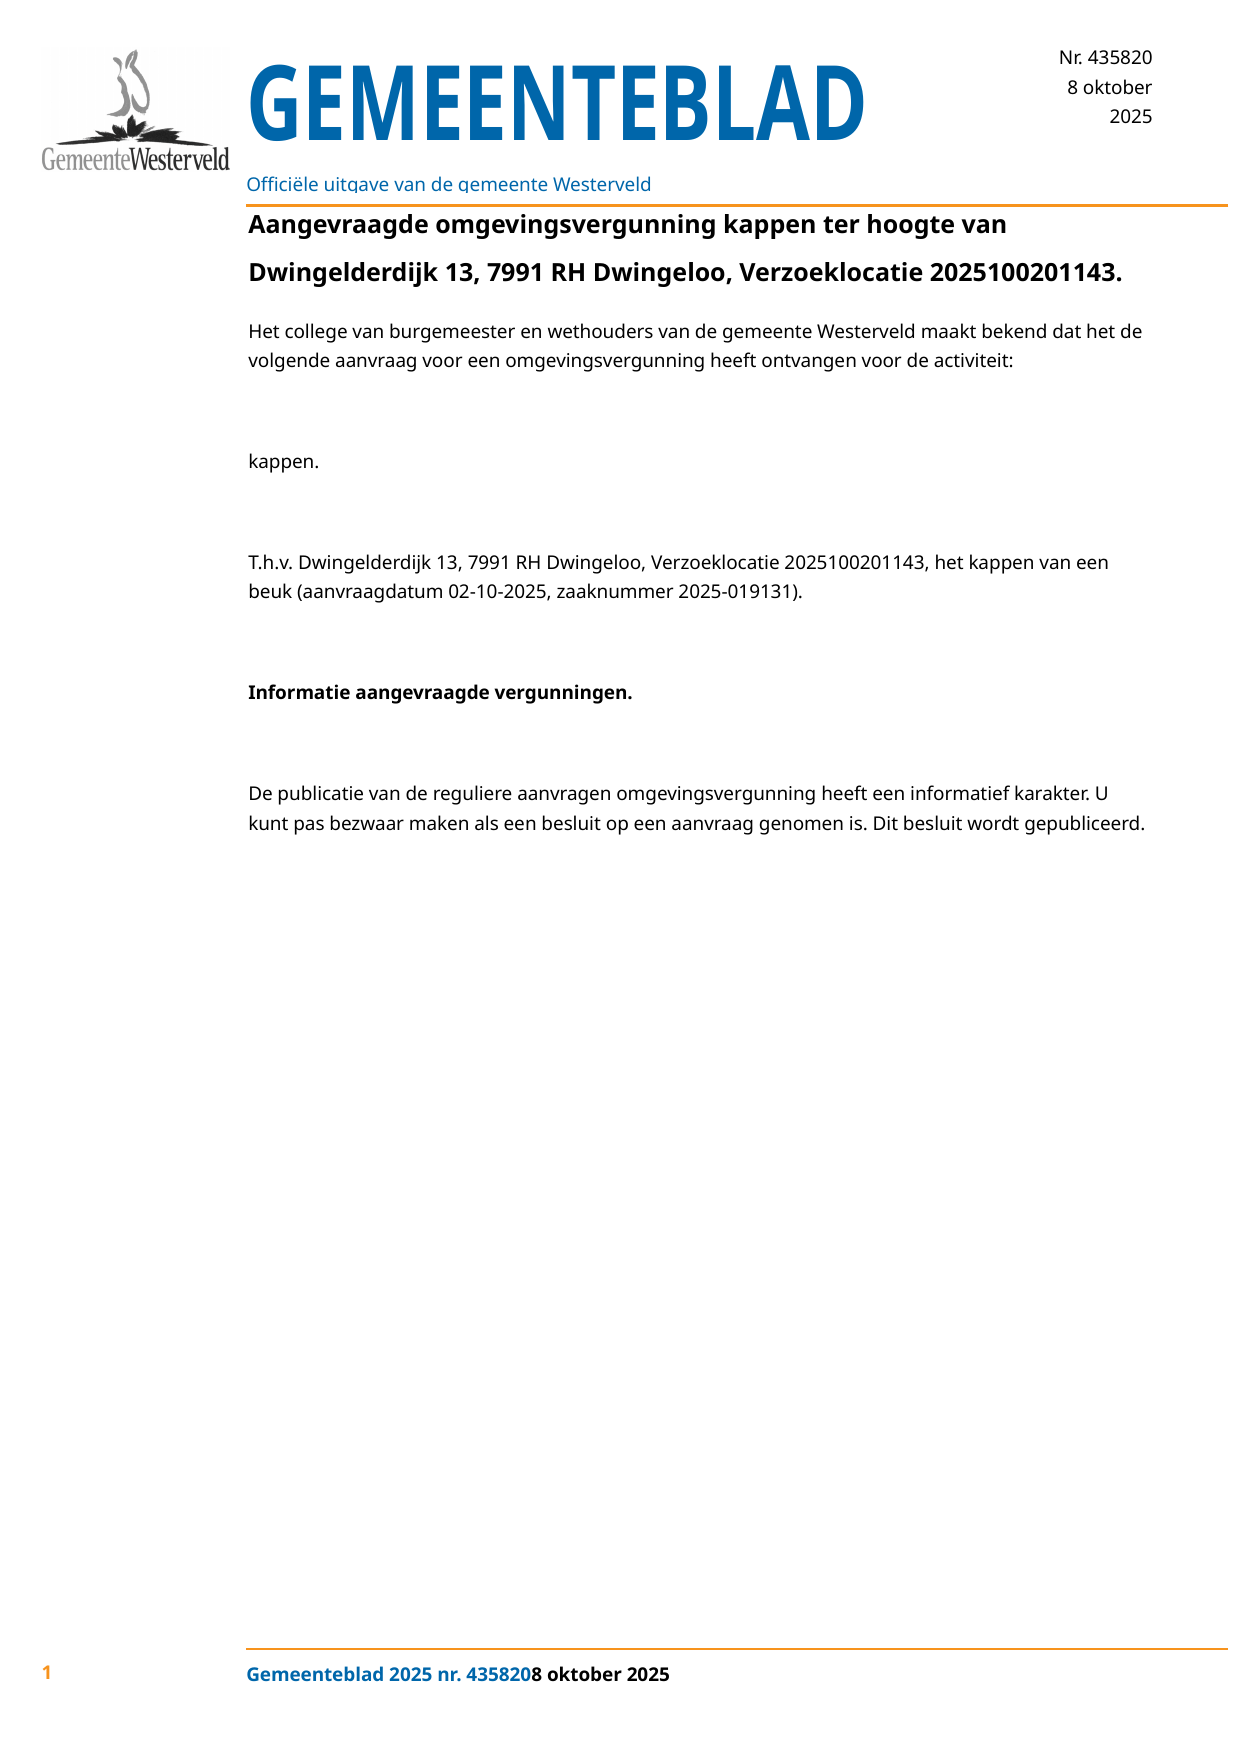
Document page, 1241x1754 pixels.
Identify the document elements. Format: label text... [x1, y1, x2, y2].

text Informatie aangevraagde vergunningen. [248, 679, 1152, 705]
text Het college van burgemeester en wethouders van de gemeente Westerveld maakt bekend dat het de volgende aanvraag voor een omgevingsvergunning heeft ontvangen voor de activiteit: [248, 318, 1152, 373]
text Aangevraagde omgevingsvergunning kappen ter hoogte van Dwingelderdijk 13, 7991 RH Dwingeloo, Verzoeklocatie 2025100201143. [248, 207, 1152, 288]
picture [41, 47, 231, 172]
text T.h.v. Dwingelderdijk 13, 7991 RH Dwingeloo, Verzoeklocatie 2025100201143, het kappen van een beuk (aanvraagdatum 02-10-2025, zaaknummer 2025-019131). [248, 549, 1152, 604]
text kappen. [248, 448, 1152, 474]
text De publicatie van de reguliere aanvragen omgevingsvergunning heeft een informatief karakter. U kunt pas bezwaar maken als een besluit op een aanvraag genomen is. Dit besluit wordt gepubliceerd. [248, 780, 1152, 836]
